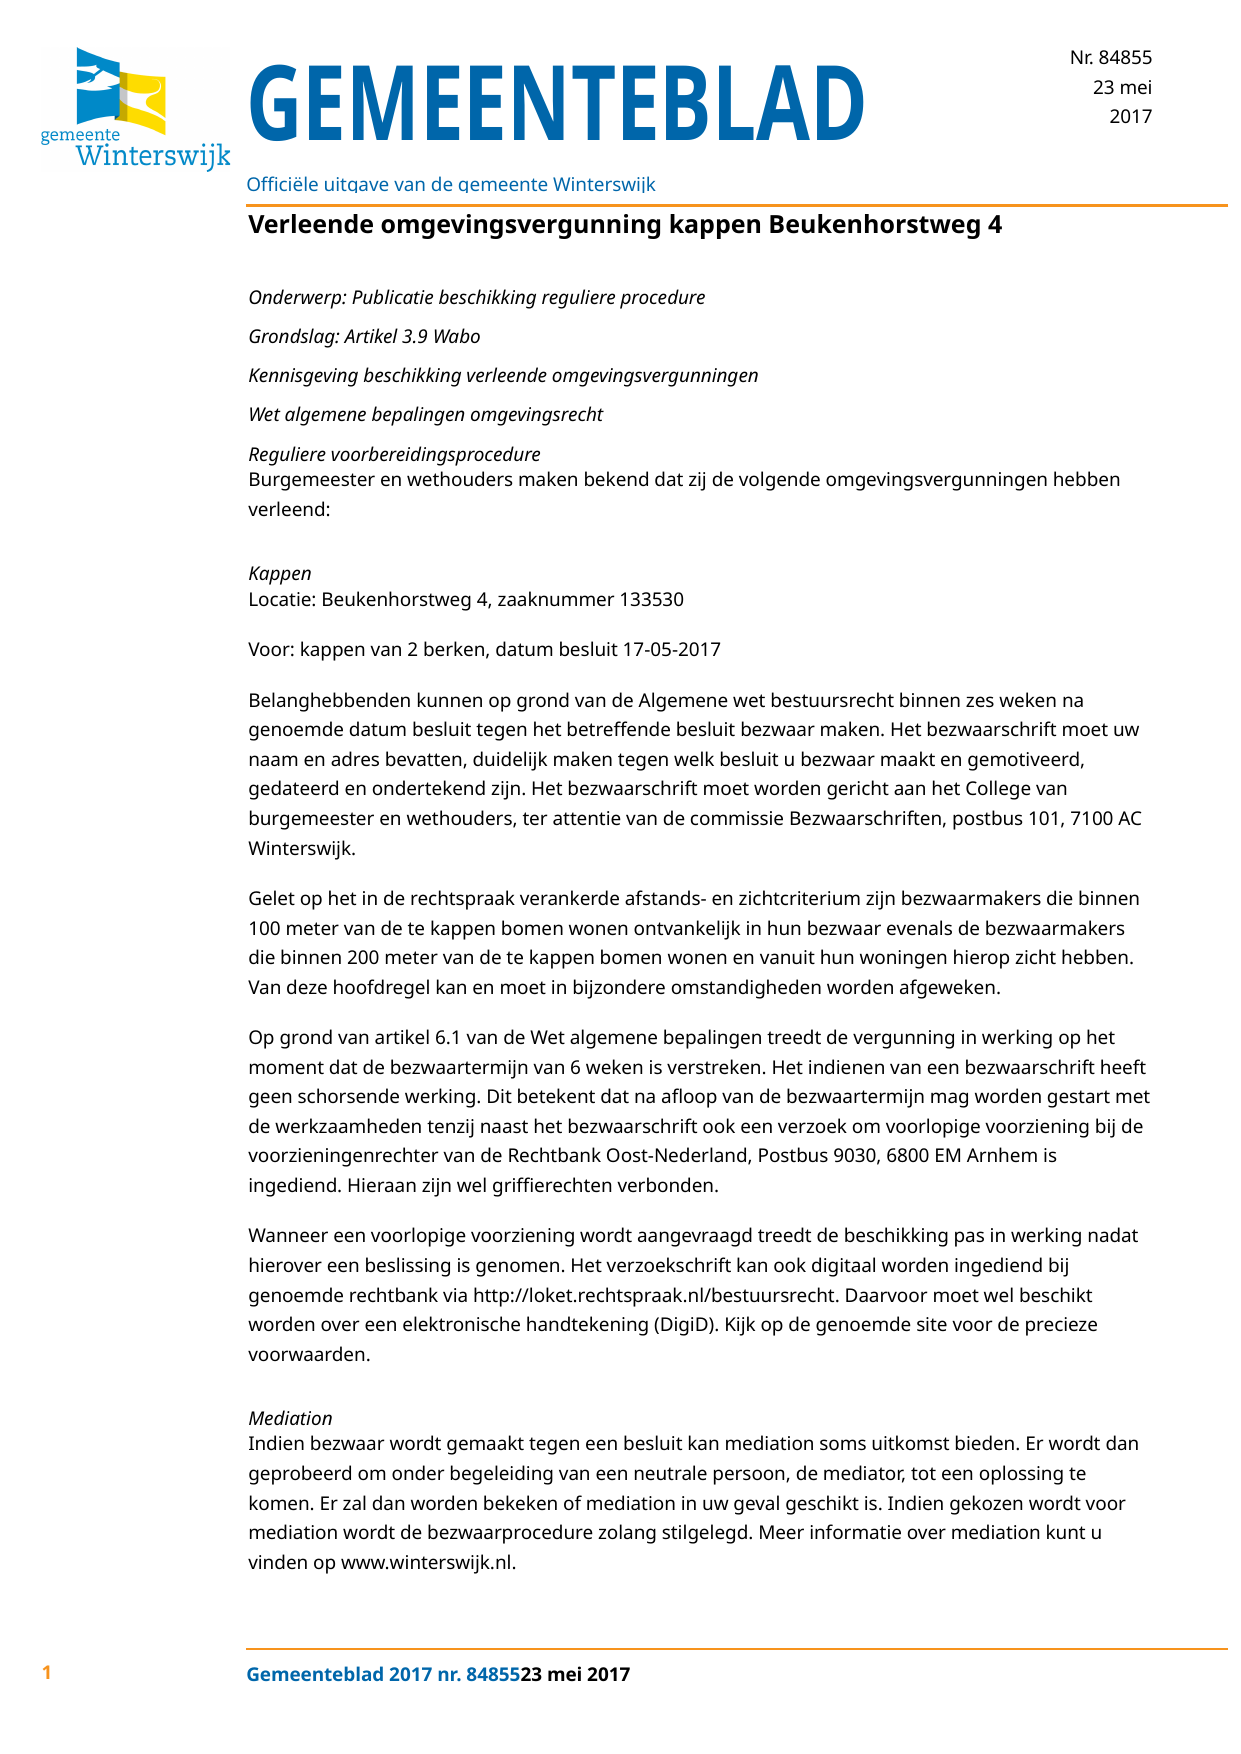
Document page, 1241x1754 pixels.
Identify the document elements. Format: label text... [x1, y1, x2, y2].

text Burgemeester en wethouders maken bekend dat zij de volgende omgevingsvergunningen hebben verleend: [248, 467, 1152, 522]
text Voor: kappen van 2 berken, datum besluit 17-05-2017 [248, 636, 1152, 662]
text Op grond van artikel 6.1 van de Wet algemene bepalingen treedt de vergunning in werking op het moment dat de bezwaartermijn van 6 weken is verstreken. Het indienen van een bezwaarschrift heeft geen schorsende werking. Dit betekent dat na afloop van de bezwaartermijn mag worden gestart met de werkzaamheden tenzij naast het bezwaarschrift ook een verzoek om voorlopige voorziening bij de voorzieningenrechter van de Rechtbank Oost-Nederland, Postbus 9030, 6800 EM Arnhem is ingediend. Hieraan zijn wel griffierechten verbonden. [248, 1024, 1152, 1198]
text Grondslag: Artikel 3.9 Wabo [248, 323, 1152, 349]
text Reguliere voorbereidingsprocedure [248, 441, 1152, 467]
text Wet algemene bepalingen omgevingsrecht [248, 402, 1152, 427]
text Onderwerp: Publicatie beschikking reguliere procedure [248, 284, 1152, 309]
picture [41, 47, 231, 172]
picture [225, 153, 231, 162]
text Kappen [248, 560, 1152, 586]
text Mediation [248, 1405, 1152, 1431]
text Wanneer een voorlopige voorziening wordt aangevraagd treedt de beschikking pas in werking nadat hierover een beslissing is genomen. Het verzoekschrift kan ook digitaal worden ingediend bij genoemde rechtbank via http://loket.rechtspraak.nl/bestuursrecht. Daarvoor moet wel beschikt worden over een elektronische handtekening (DigiD). Kijk op de genoemde site voor de precieze voorwaarden. [248, 1223, 1152, 1367]
text Indien bezwaar wordt gemaakt tegen een besluit kan mediation soms uitkomst bieden. Er wordt dan geprobeerd om onder begeleiding van een neutrale persoon, de mediator, tot een oplossing te komen. Er zal dan worden bekeken of mediation in uw geval geschikt is. Indien gekozen wordt voor mediation wordt de bezwaarprocedure zolang stilgelegd. Meer informatie over mediation kunt u vinden op www.winterswijk.nl. [248, 1431, 1152, 1575]
text Gelet op het in de rechtspraak verankerde afstands- en zichtcriterium zijn bezwaarmakers die binnen 100 meter van de te kappen bomen wonen ontvankelijk in hun bezwaar evenals de bezwaarmakers die binnen 200 meter van de te kappen bomen wonen en vanuit hun woningen hierop zicht hebben. Van deze hoofdregel kan en moet in bijzondere omstandigheden worden afgeweken. [248, 885, 1152, 999]
text Belanghebbenden kunnen op grond van de Algemene wet bestuursrecht binnen zes weken na genoemde datum besluit tegen het betreffende besluit bezwaar maken. Het bezwaarschrift moet uw naam en adres bevatten, duidelijk maken tegen welk besluit u bezwaar maakt en gemotiveerd, gedateerd en ondertekend zijn. Het bezwaarschrift moet worden gericht aan het College van burgemeester en wethouders, ter attentie van de commissie Bezwaarschriften, postbus 101, 7100 AC Winterswijk. [248, 687, 1152, 860]
text Verleende omgevingsvergunning kappen Beukenhorstweg 4 [248, 207, 1152, 241]
text Kennisgeving beschikking verleende omgevingsvergunningen [248, 362, 1152, 388]
text Locatie: Beukenhorstweg 4, zaaknummer 133530 [248, 586, 1152, 612]
